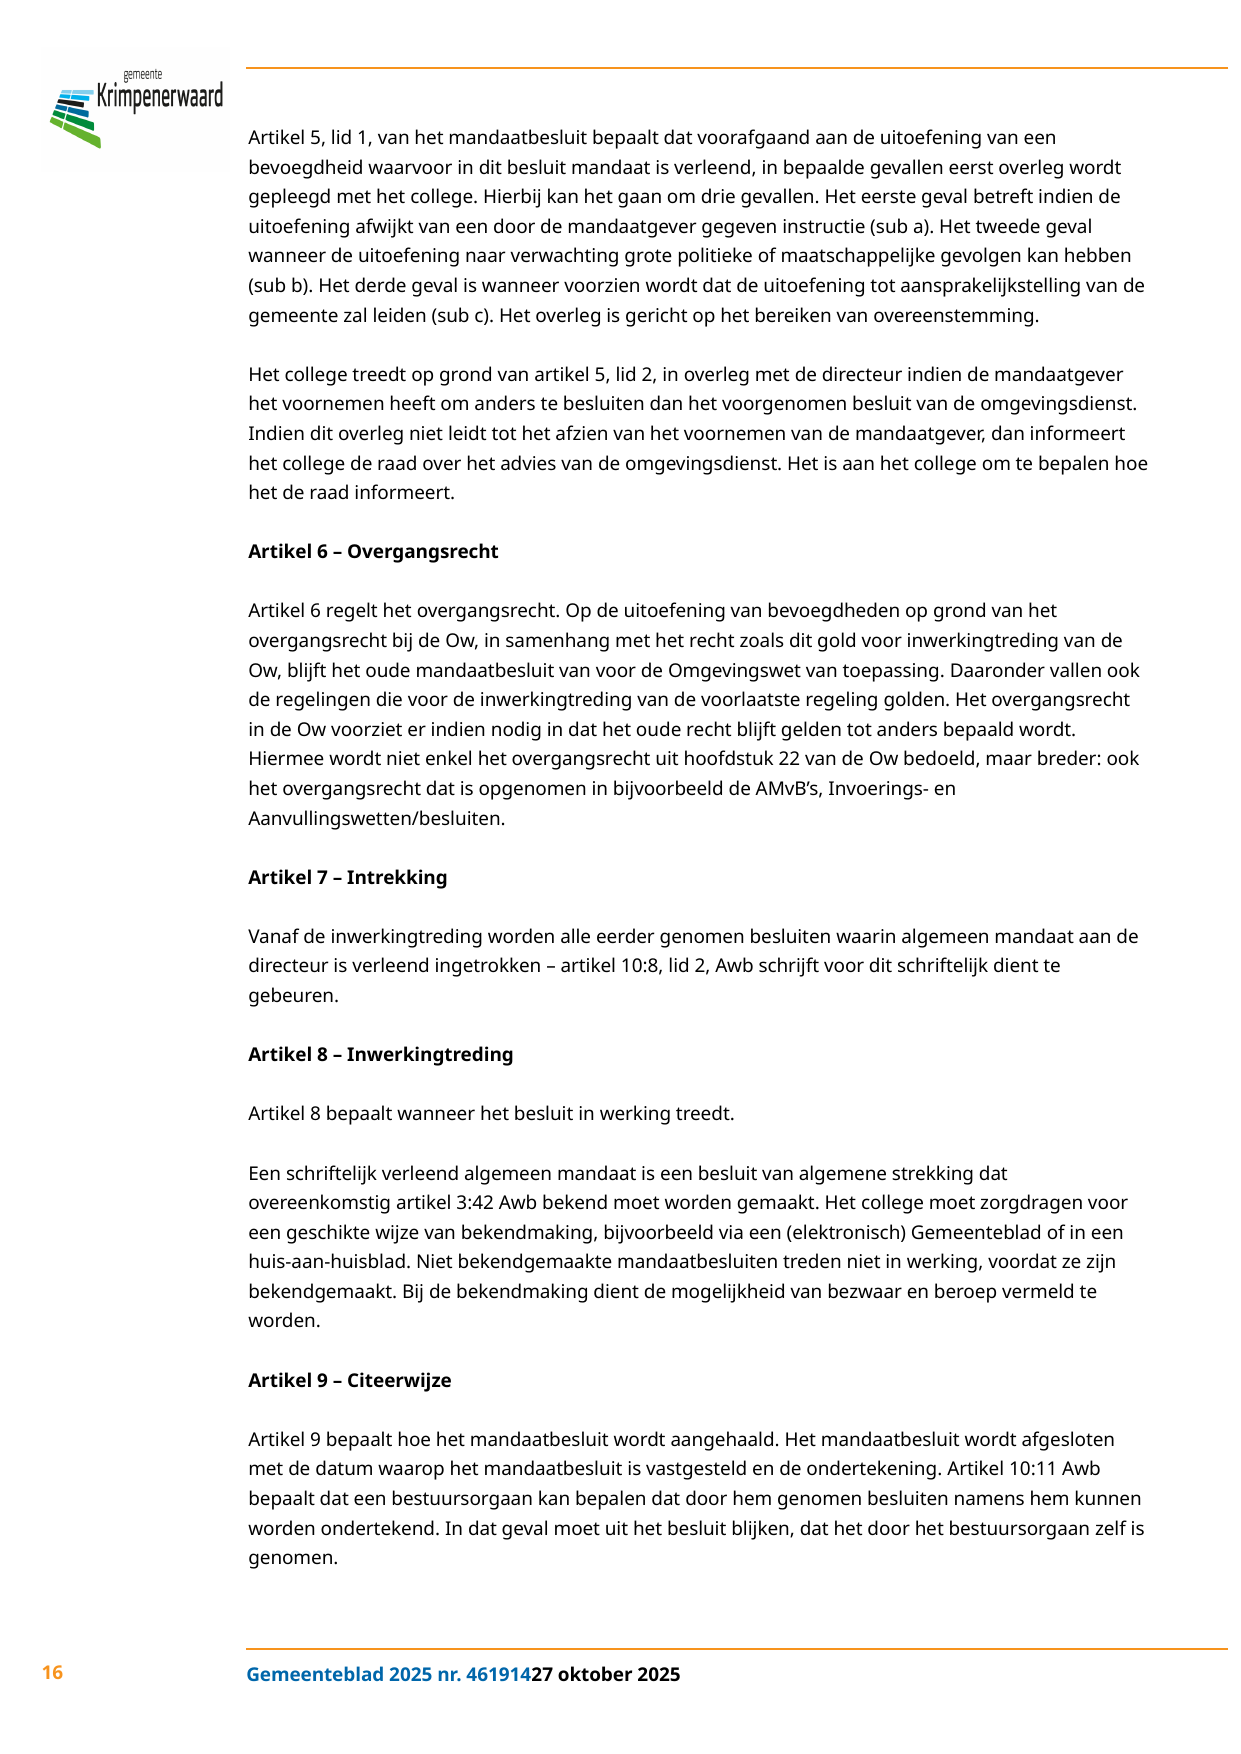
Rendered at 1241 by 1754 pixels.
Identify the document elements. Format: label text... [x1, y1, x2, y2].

text Vanaf de inwerkingtreding worden alle eerder genomen besluiten waarin algemeen mandaat aan de directeur is verleend ingetrokken – artikel 10:8, lid 2, Awb schrijft voor dit schriftelijk dient te gebeuren. [248, 923, 1152, 1008]
text Artikel 9 bepaalt hoe het mandaatbesluit wordt aangehaald. Het mandaatbesluit wordt afgesloten met de datum waarop het mandaatbesluit is vastgesteld en de ondertekening. Artikel 10:11 Awb bepaalt dat een bestuursorgaan kan bepalen dat door hem genomen besluiten namens hem kunnen worden ondertekend. In dat geval moet uit het besluit blijken, dat het door het bestuursorgaan zelf is genomen. [248, 1426, 1152, 1570]
text Het college treedt op grond van artikel 5, lid 2, in overleg met de directeur indien de mandaatgever het voornemen heeft om anders te besluiten dan het voorgenomen besluit van de omgevingsdienst. Indien dit overleg niet leidt tot het afzien van het voornemen van de mandaatgever, dan informeert het college de raad over het advies van de omgevingsdienst. Het is aan het college om te bepalen hoe het de raad informeert. [248, 361, 1152, 505]
picture [41, 47, 231, 172]
text Artikel 7 – Intrekking [248, 864, 1152, 890]
text Artikel 6 regelt het overgangsrecht. Op de uitoefening van bevoegdheden op grond van het overgangsrecht bij de Ow, in samenhang met het recht zoals dit gold voor inwerkingtreding van de Ow, blijft het oude mandaatbesluit van voor de Omgevingswet van toepassing. Daaronder vallen ook de regelingen die voor de inwerkingtreding van de voorlaatste regeling golden. Het overgangsrecht in de Ow voorziet er indien nodig in dat het oude recht blijft gelden tot anders bepaald wordt. Hiermee wordt niet enkel het overgangsrecht uit hoofdstuk 22 van de Ow bedoeld, maar breder: ook het overgangsrecht dat is opgenomen in bijvoorbeeld de AMvB’s, Invoerings- en Aanvullingswetten/besluiten. [248, 598, 1152, 831]
text Artikel 6 – Overgangsrecht [248, 538, 1152, 564]
text Artikel 8 – Inwerkingtreding [248, 1041, 1152, 1067]
text Een schriftelijk verleend algemeen mandaat is een besluit van algemene strekking dat overeenkomstig artikel 3:42 Awb bekend moet worden gemaakt. Het college moet zorgdragen voor een geschikte wijze van bekendmaking, bijvoorbeeld via een (elektronisch) Gemeenteblad of in een huis-aan-huisblad. Niet bekendgemaakte mandaatbesluiten treden niet in werking, voordat ze zijn bekendgemaakt. Bij de bekendmaking dient de mogelijkheid van bezwaar en beroep vermeld te worden. [248, 1160, 1152, 1333]
text Artikel 9 – Citeerwijze [248, 1367, 1152, 1393]
text Artikel 5, lid 1, van het mandaatbesluit bepaalt dat voorafgaand aan de uitoefening van een bevoegdheid waarvoor in dit besluit mandaat is verleend, in bepaalde gevallen eerst overleg wordt gepleegd met het college. Hierbij kan het gaan om drie gevallen. Het eerste geval betreft indien de uitoefening afwijkt van een door de mandaatgever gegeven instructie (sub a). Het tweede geval wanneer de uitoefening naar verwachting grote politieke of maatschappelijke gevolgen kan hebben (sub b). Het derde geval is wanneer voorzien wordt dat de uitoefening tot aansprakelijkstelling van de gemeente zal leiden (sub c). Het overleg is gericht op het bereiken van overeenstemming. [248, 124, 1152, 328]
text Artikel 8 bepaalt wanneer het besluit in werking treedt. [248, 1101, 1152, 1126]
